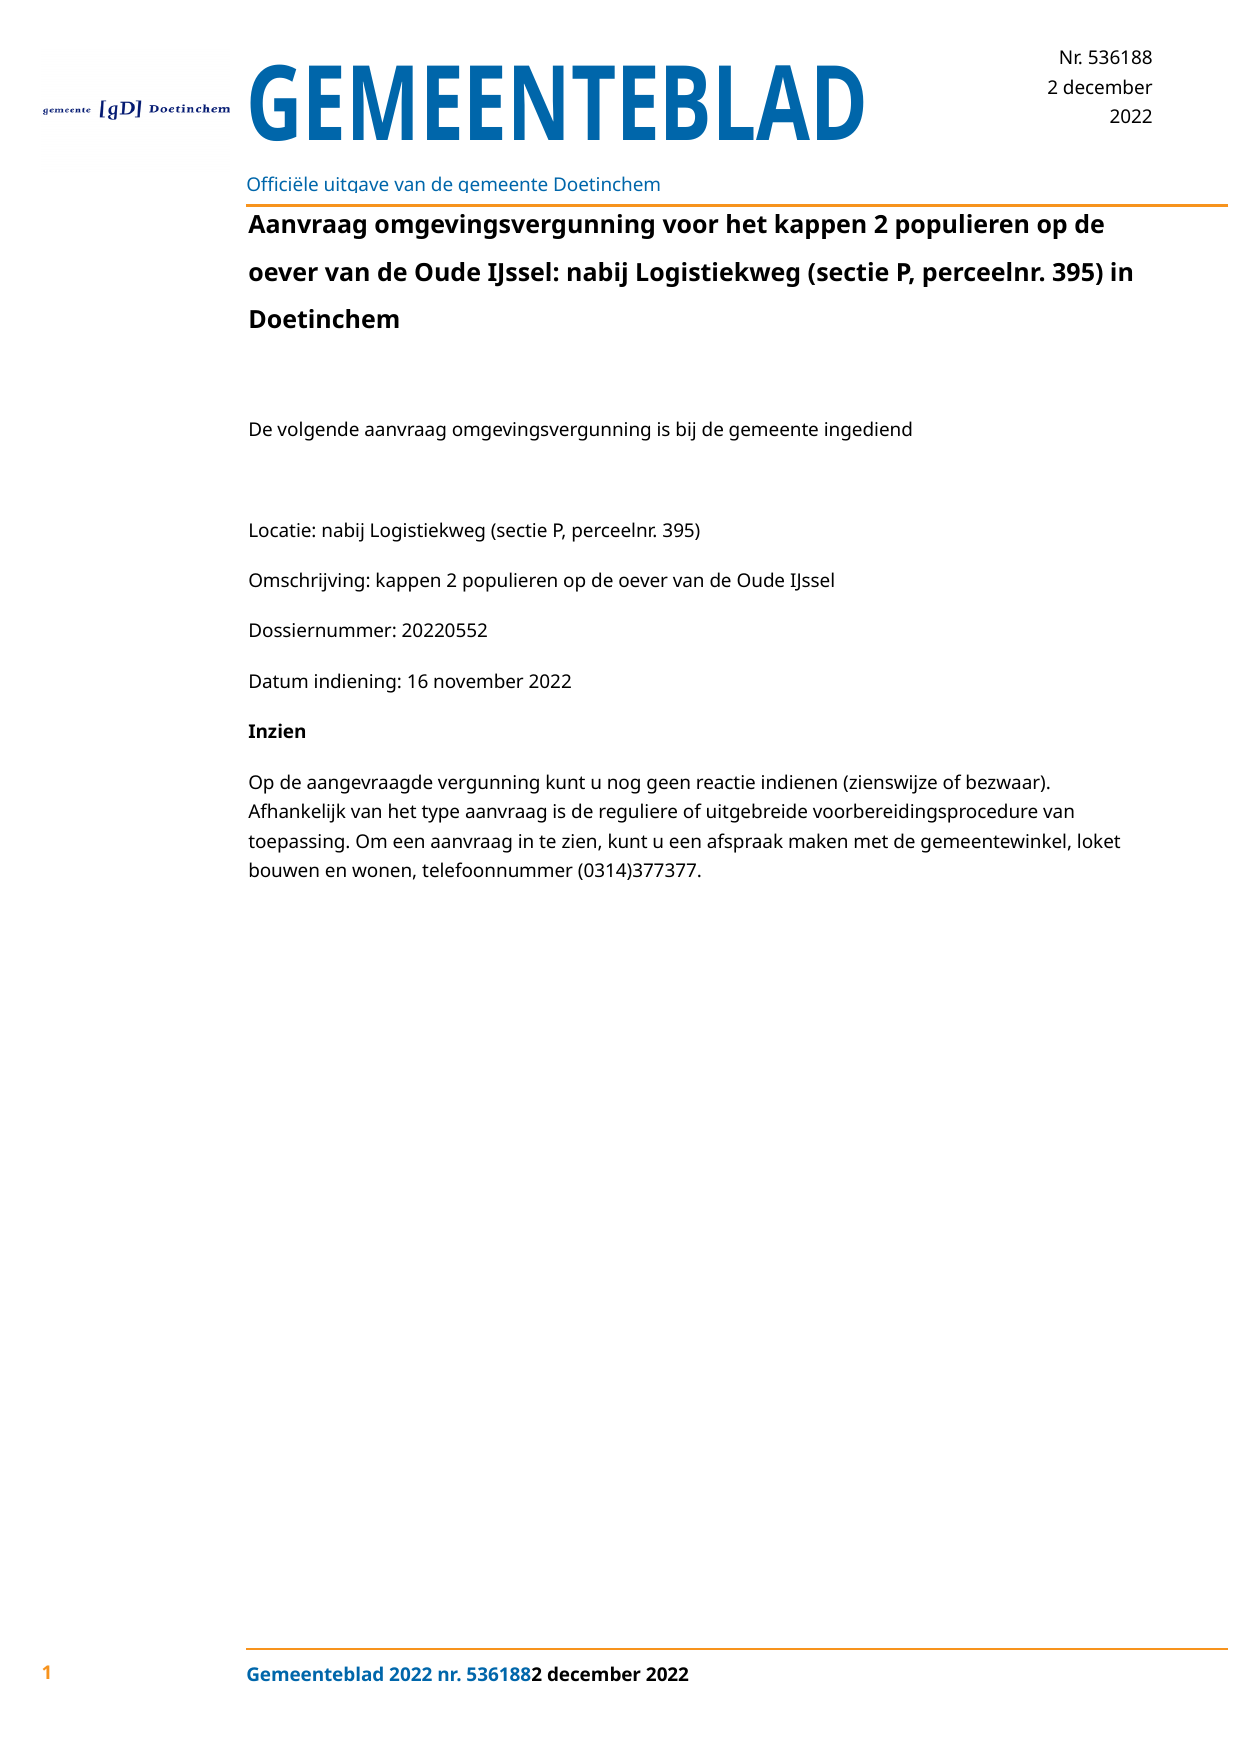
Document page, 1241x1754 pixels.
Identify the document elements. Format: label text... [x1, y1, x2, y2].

text De volgende aanvraag omgevingsvergunning is bij de gemeente ingediend [248, 416, 1152, 442]
text Aanvraag omgevingsvergunning voor het kappen 2 populieren op de oever van de Oude IJssel: nabij Logistiekweg (sectie P, perceelnr. 395) in Doetinchem [248, 207, 1152, 336]
text Locatie: nabij Logistiekweg (sectie P, perceelnr. 395) [248, 517, 1152, 542]
text Inzien [248, 718, 1152, 744]
picture [41, 47, 231, 172]
text Datum indiening: 16 november 2022 [248, 668, 1152, 694]
text Dossiernummer: 20220552 [248, 618, 1152, 643]
text Op de aangevraagde vergunning kunt u nog geen reactie indienen (zienswijze of bezwaar). Afhankelijk van het type aanvraag is de reguliere of uitgebreide voorbereidingsprocedure van toepassing. Om een aanvraag in te zien, kunt u een afspraak maken met de gemeentewinkel, loket bouwen en wonen, telefoonnummer (0314)377377. [248, 769, 1152, 883]
text Omschrijving: kappen 2 populieren op de oever van de Oude IJssel [248, 567, 1152, 593]
